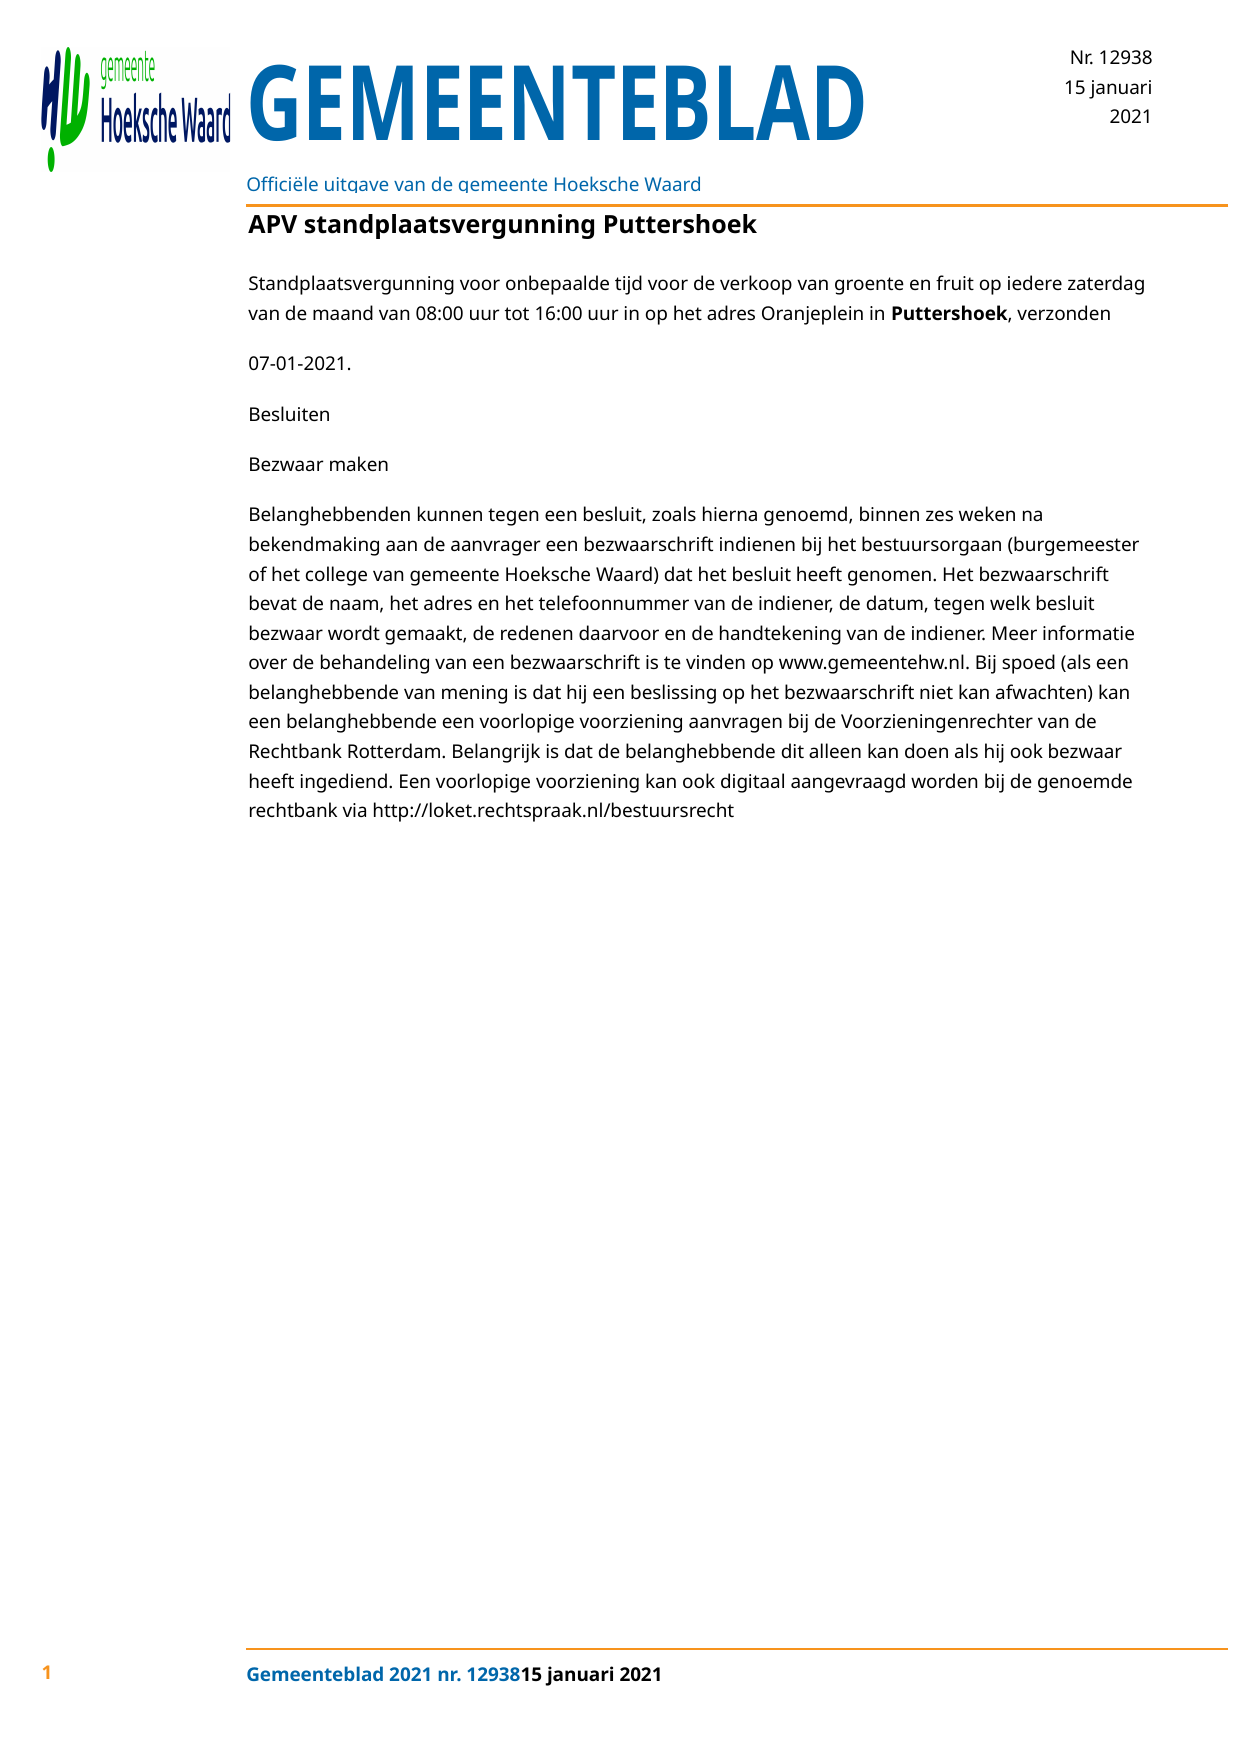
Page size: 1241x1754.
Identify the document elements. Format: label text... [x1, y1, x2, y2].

text Besluiten [248, 401, 1152, 426]
text Standplaatsvergunning voor onbepaalde tijd voor de verkoop van groente en fruit op iedere zaterdag van de maand van 08:00 uur tot 16:00 uur in op het adres Oranjeplein in Puttershoek, verzonden [248, 270, 1152, 326]
picture [41, 47, 231, 172]
text APV standplaatsvergunning Puttershoek [248, 207, 1152, 241]
text Belanghebbenden kunnen tegen een besluit, zoals hierna genoemd, binnen zes weken na bekendmaking aan de aanvrager een bezwaarschrift indienen bij het bestuursorgaan (burgemeester of het college van gemeente Hoeksche Waard) dat het besluit heeft genomen. Het bezwaarschrift bevat de naam, het adres en het telefoonnummer van de indiener, de datum, tegen welk besluit bezwaar wordt gemaakt, de redenen daarvoor en de handtekening van de indiener. Meer informatie over de behandeling van een bezwaarschrift is te vinden op www.gemeentehw.nl. Bij spoed (als een belanghebbende van mening is dat hij een beslissing op het bezwaarschrift niet kan afwachten) kan een belanghebbende een voorlopige voorziening aanvragen bij de Voorzieningenrechter van de Rechtbank Rotterdam. Belangrijk is dat de belanghebbende dit alleen kan doen als hij ook bezwaar heeft ingediend. Een voorlopige voorziening kan ook digitaal aangevraagd worden bij de genoemde rechtbank via http://loket.rechtspraak.nl/bestuursrecht [248, 502, 1152, 823]
text 07-01-2021. [248, 350, 1152, 376]
text Bezwaar maken [248, 451, 1152, 477]
